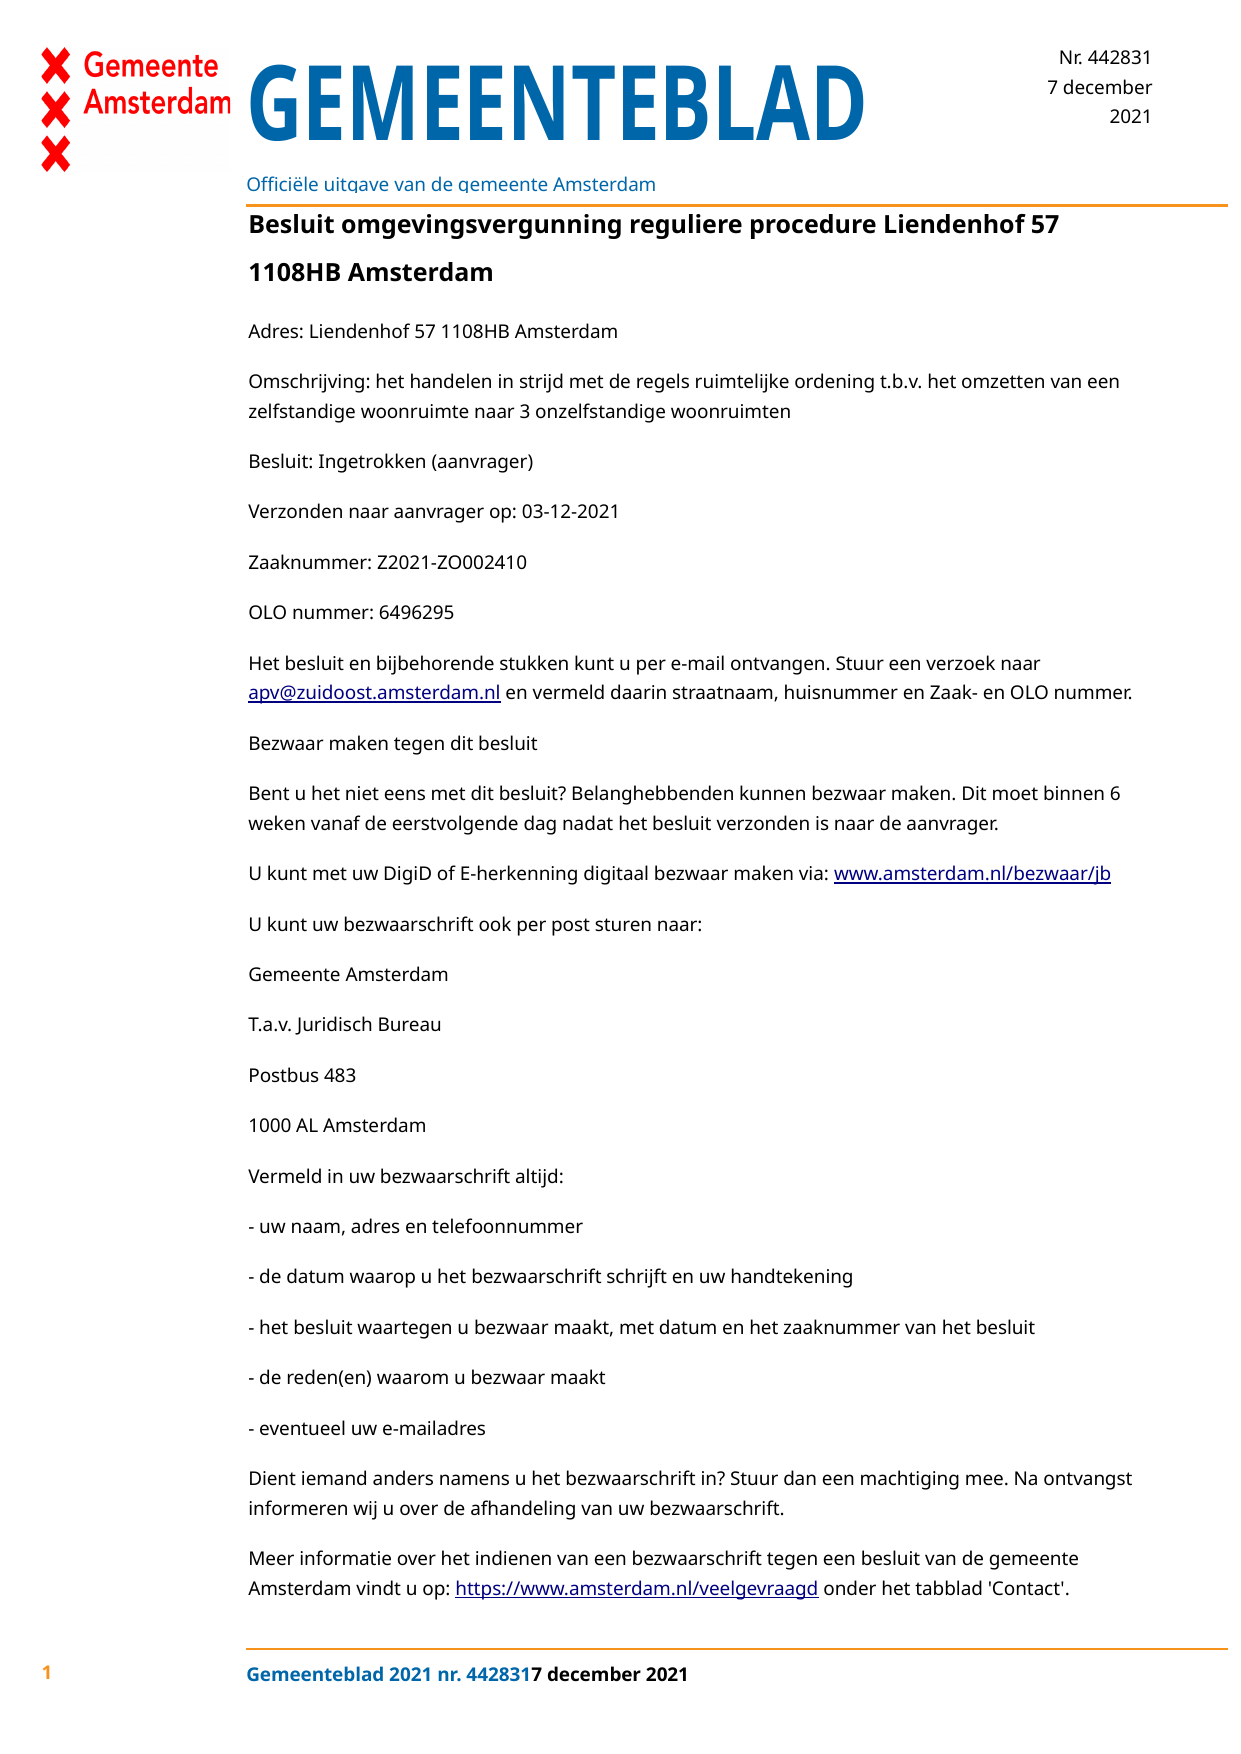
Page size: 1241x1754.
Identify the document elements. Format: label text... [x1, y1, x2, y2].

text U kunt uw bezwaarschrift ook per post sturen naar: [248, 911, 1152, 937]
picture [41, 47, 231, 172]
text OLO nummer: 6496295 [248, 599, 1152, 625]
text - eventueel uw e-mailadres [248, 1415, 1152, 1441]
text Zaaknummer: Z2021-ZO002410 [248, 549, 1152, 575]
text Meer informatie over het indienen van een bezwaarschrift tegen een besluit van de gemeente Amsterdam vindt u op: https://www.amsterdam.nl/veelgevraagd onder het tabblad 'Contact'. [248, 1545, 1152, 1601]
text 1000 AL Amsterdam [248, 1112, 1152, 1138]
text Gemeente Amsterdam [248, 961, 1152, 987]
text Verzonden naar aanvrager op: 03-12-2021 [248, 499, 1152, 524]
text U kunt met uw DigiD of E-herkenning digitaal bezwaar maken via: www.amsterdam.nl/bezwaar/jb [248, 860, 1152, 886]
text Bezwaar maken tegen dit besluit [248, 730, 1152, 756]
text Besluit omgevingsvergunning reguliere procedure Liendenhof 57 1108HB Amsterdam [248, 207, 1152, 288]
text - het besluit waartegen u bezwaar maakt, met datum en het zaaknummer van het besluit [248, 1314, 1152, 1340]
text - de reden(en) waarom u bezwaar maakt [248, 1364, 1152, 1390]
text Vermeld in uw bezwaarschrift altijd: [248, 1163, 1152, 1189]
text Besluit: Ingetrokken (aanvrager) [248, 448, 1152, 474]
text Adres: Liendenhof 57 1108HB Amsterdam [248, 318, 1152, 344]
text - uw naam, adres en telefoonnummer [248, 1213, 1152, 1239]
text T.a.v. Juridisch Bureau [248, 1012, 1152, 1037]
text Omschrijving: het handelen in strijd met de regels ruimtelijke ordening t.b.v. het omzetten van een zelfstandige woonruimte naar 3 onzelfstandige woonruimten [248, 368, 1152, 424]
text Postbus 483 [248, 1062, 1152, 1088]
text Dient iemand anders namens u het bezwaarschrift in? Stuur dan een machtiging mee. Na ontvangst informeren wij u over de afhandeling van uw bezwaarschrift. [248, 1465, 1152, 1521]
text Bent u het niet eens met dit besluit? Belanghebbenden kunnen bezwaar maken. Dit moet binnen 6 weken vanaf de eerstvolgende dag nadat het besluit verzonden is naar de aanvrager. [248, 780, 1152, 836]
text - de datum waarop u het bezwaarschrift schrijft en uw handtekening [248, 1264, 1152, 1289]
text Het besluit en bijbehorende stukken kunt u per e-mail ontvangen. Stuur een verzoek naar apv@zuidoost.amsterdam.nl en vermeld daarin straatnaam, huisnummer en Zaak- en OLO nummer. [248, 650, 1152, 705]
